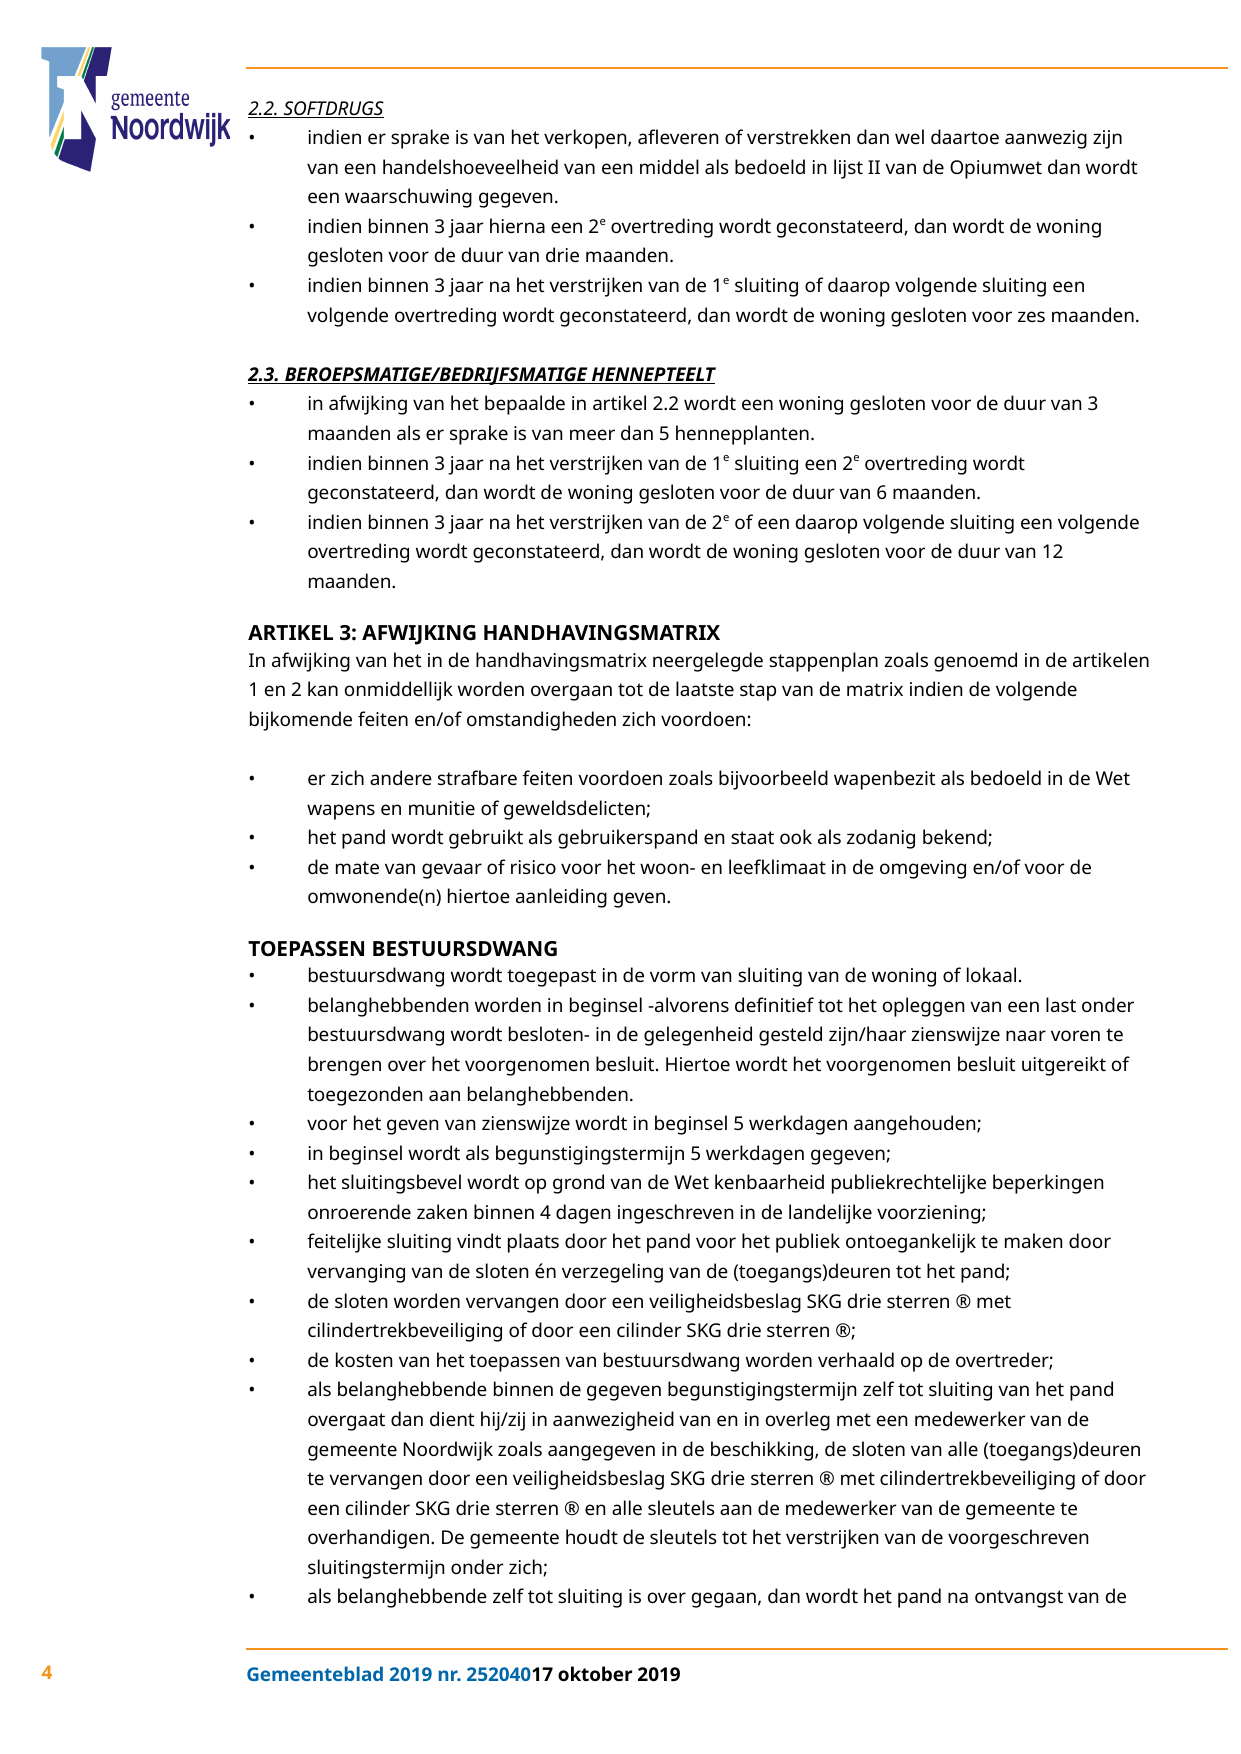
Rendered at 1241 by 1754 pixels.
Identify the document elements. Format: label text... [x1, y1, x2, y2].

list feitelijke sluiting vindt plaats door het pand voor het publiek ontoegankelijk te maken door vervanging van de sloten én verzegeling van de (toegangs)deuren tot het pand; [248, 1229, 1152, 1284]
list als belanghebbende binnen de gegeven begunstigingstermijn zelf tot sluiting van het pand overgaat dan dient hij/zij in aanwezigheid van en in overleg met een medewerker van de gemeente Noordwijk zoals aangegeven in de beschikking, de sloten van alle (toegangs)deuren te vervangen door een veiligheidsbeslag SKG drie sterren ® met cilindertrekbeveiliging of door een cilinder SKG drie sterren ® en alle sleutels aan de medewerker van de gemeente te overhandigen. De gemeente houdt de sleutels tot het verstrijken van de voorgeschreven sluitingstermijn onder zich; [248, 1377, 1152, 1580]
list indien er sprake is van het verkopen, afleveren of verstrekken dan wel daartoe aanwezig zijn van een handelshoeveelheid van een middel als bedoeld in lijst II van de Opiumwet dan wordt een waarschuwing gegeven. [248, 124, 1152, 209]
picture [41, 47, 231, 172]
list in beginsel wordt als begunstigingstermijn 5 werkdagen gegeven; [248, 1140, 1152, 1166]
list het sluitingsbevel wordt op grond van de Wet kenbaarheid publiekrechtelijke beperkingen onroerende zaken binnen 4 dagen ingeschreven in de landelijke voorziening; [248, 1169, 1152, 1225]
list er zich andere strafbare feiten voordoen zoals bijvoorbeeld wapenbezit als bedoeld in de Wet wapens en munitie of geweldsdelicten; [248, 765, 1152, 821]
list de kosten van het toepassen van bestuursdwang worden verhaald op de overtreder; [248, 1347, 1152, 1373]
list de mate van gevaar of risico voor het woon- en leefklimaat in de omgeving en/of voor de omwonende(n) hiertoe aanleiding geven. [248, 854, 1152, 909]
text 2.3. BEROEPSMATIGE/BEDRIJFSMATIGE HENNEPTEELT [248, 361, 1152, 387]
list bestuursdwang wordt toegepast in de vorm van sluiting van de woning of lokaal. [248, 962, 1152, 988]
list in afwijking van het bepaalde in artikel 2.2 wordt een woning gesloten voor de duur van 3 maanden als er sprake is van meer dan 5 hennepplanten. [248, 391, 1152, 446]
list indien binnen 3 jaar na het verstrijken van de 2e of een daarop volgende sluiting een volgende overtreding wordt geconstateerd, dan wordt de woning gesloten voor de duur van 12 maanden. [248, 509, 1152, 594]
text In afwijking van het in de handhavingsmatrix neergelegde stappenplan zoals genoemd in de artikelen 1 en 2 kan onmiddellijk worden overgaan tot de laatste stap van de matrix indien de volgende bijkomende feiten en/of omstandigheden zich voordoen: [248, 647, 1152, 732]
list het pand wordt gebruikt als gebruikerspand en staat ook als zodanig bekend; [248, 824, 1152, 850]
list de sloten worden vervangen door een veiligheidsbeslag SKG drie sterren ® met cilindertrekbeveiliging of door een cilinder SKG drie sterren ®; [248, 1288, 1152, 1343]
text TOEPASSEN BESTUURSDWANG [248, 934, 1152, 962]
list belanghebbenden worden in beginsel -alvorens definitief tot het opleggen van een last onder bestuursdwang wordt besloten- in de gelegenheid gesteld zijn/haar zienswijze naar voren te brengen over het voorgenomen besluit. Hiertoe wordt het voorgenomen besluit uitgereikt of toegezonden aan belanghebbenden. [248, 992, 1152, 1107]
list indien binnen 3 jaar na het verstrijken van de 1e sluiting of daarop volgende sluiting een volgende overtreding wordt geconstateerd, dan wordt de woning gesloten voor zes maanden. [248, 272, 1152, 328]
text ARTIKEL 3: AFWIJKING HANDHAVINGSMATRIX [248, 618, 1152, 647]
list voor het geven van zienswijze wordt in beginsel 5 werkdagen aangehouden; [248, 1110, 1152, 1136]
list indien binnen 3 jaar hierna een 2e overtreding wordt geconstateerd, dan wordt de woning gesloten voor de duur van drie maanden. [248, 213, 1152, 268]
list als belanghebbende zelf tot sluiting is over gegaan, dan wordt het pand na ontvangst van de [248, 1584, 1152, 1609]
list indien binnen 3 jaar na het verstrijken van de 1e sluiting een 2e overtreding wordt geconstateerd, dan wordt de woning gesloten voor de duur van 6 maanden. [248, 450, 1152, 505]
text 2.2. SOFTDRUGS [248, 95, 1152, 121]
